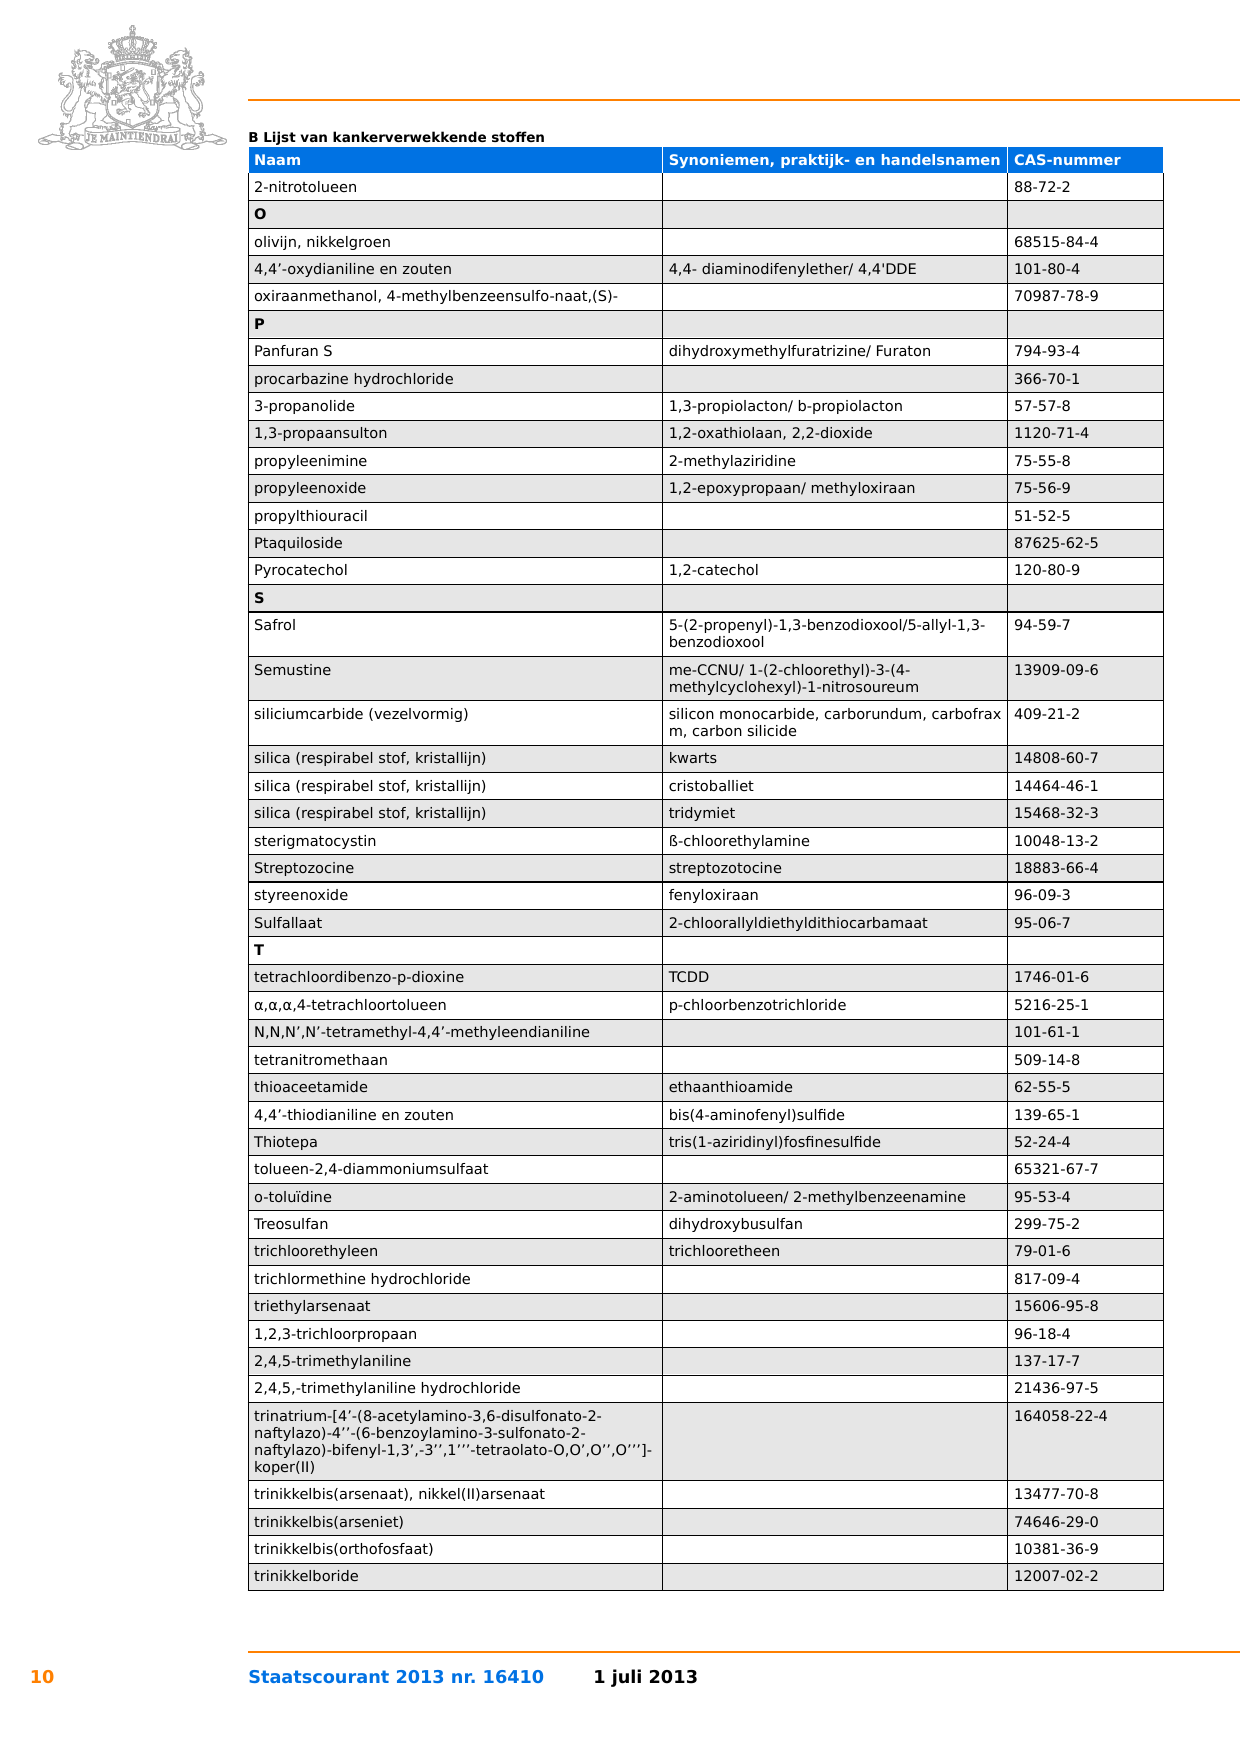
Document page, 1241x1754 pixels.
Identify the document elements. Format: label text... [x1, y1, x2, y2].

table_cell [663, 937, 1007, 964]
table_cell ethaanthioamide [663, 1074, 1007, 1101]
table_cell 95-53-4 [1008, 1184, 1163, 1210]
table_cell 57-57-8 [1008, 393, 1163, 419]
table_cell Safrol [249, 613, 662, 656]
table_cell bis(4-aminofenyl)sulfide [663, 1102, 1007, 1128]
table_cell Pyrocatechol [249, 558, 662, 584]
table_cell Treosulfan [249, 1211, 662, 1238]
table_cell 96-09-3 [1008, 883, 1163, 909]
table_cell silica (respirabel stof, kristallijn) [249, 746, 662, 772]
table_cell 817-09-4 [1008, 1266, 1163, 1292]
table_cell propylthiouracil [249, 503, 662, 529]
table_cell trinikkelboride [249, 1564, 662, 1590]
table_cell 1,3-propiolacton/ b-propiolacton [663, 393, 1007, 419]
table_cell TCDD [663, 965, 1007, 991]
table_cell [663, 1156, 1007, 1183]
table_cell kwarts [663, 746, 1007, 772]
table_cell [1008, 201, 1163, 228]
table_header B Lijst van kankerverwekkende stoffen [248, 130, 1163, 146]
table_cell triethylarsenaat [249, 1294, 662, 1320]
table_cell 3-propanolide [249, 393, 662, 419]
table_cell 68515-84-4 [1008, 229, 1163, 255]
table_cell P [249, 311, 662, 337]
table_cell N,N,N’,N’-tetramethyl-4,4’-methyleendianiline [249, 1020, 662, 1046]
table_cell 96-18-4 [1008, 1321, 1163, 1347]
table_cell [663, 1536, 1007, 1562]
table_cell silica (respirabel stof, kristallijn) [249, 773, 662, 799]
table_cell [663, 1321, 1007, 1347]
table_cell trinikkelbis(arsenaat), nikkel(II)arsenaat [249, 1481, 662, 1508]
table_cell silicon monocarbide, carborundum, carbofrax m, carbon silicide [663, 701, 1007, 744]
table_cell 62-55-5 [1008, 1074, 1163, 1101]
table_cell p-chloorbenzotrichloride [663, 992, 1007, 1018]
table_cell 366-70-1 [1008, 366, 1163, 392]
table_cell siliciumcarbide (vezelvormig) [249, 701, 662, 744]
table_cell 70987-78-9 [1008, 284, 1163, 310]
table_cell trichlormethine hydrochloride [249, 1266, 662, 1292]
table_cell O [249, 201, 662, 228]
table_cell trichloorethyleen [249, 1239, 662, 1265]
table_cell [663, 1509, 1007, 1535]
table_cell 52-24-4 [1008, 1129, 1163, 1155]
table_cell 74646-29-0 [1008, 1509, 1163, 1535]
table_cell silica (respirabel stof, kristallijn) [249, 800, 662, 827]
table_cell 75-55-8 [1008, 448, 1163, 474]
table_cell 4,4- diaminodifenylether/ 4,4'DDE [663, 256, 1007, 283]
table_cell Semustine [249, 657, 662, 700]
table_cell Ptaquiloside [249, 530, 662, 557]
table_cell dihydroxybusulfan [663, 1211, 1007, 1238]
table_cell [663, 1348, 1007, 1374]
table_cell 79-01-6 [1008, 1239, 1163, 1265]
table_cell [663, 1564, 1007, 1590]
table_cell cristoballiet [663, 773, 1007, 799]
table_cell [663, 1481, 1007, 1508]
table_cell [663, 1047, 1007, 1073]
table_cell S [249, 585, 662, 611]
table_cell 4,4’-oxydianiline en zouten [249, 256, 662, 283]
table_cell 10381-36-9 [1008, 1536, 1163, 1562]
table_cell 101-80-4 [1008, 256, 1163, 283]
table_cell 5-(2-propenyl)-1,3-benzodioxool/5-allyl-1,3-benzodioxool [663, 613, 1007, 656]
table_cell 10048-13-2 [1008, 828, 1163, 854]
table_cell 13909-09-6 [1008, 657, 1163, 700]
table_cell tolueen-2,4-diammoniumsulfaat [249, 1156, 662, 1183]
table_cell trichlooretheen [663, 1239, 1007, 1265]
table_cell dihydroxymethylfuratrizine/ Furaton [663, 339, 1007, 365]
table_cell 1746-01-6 [1008, 965, 1163, 991]
table_cell 1120-71-4 [1008, 421, 1163, 447]
table_cell [1008, 585, 1163, 611]
table_cell ß-chloorethylamine [663, 828, 1007, 854]
table_cell 1,2-catechol [663, 558, 1007, 584]
table_cell 51-52-5 [1008, 503, 1163, 529]
table_cell 14464-46-1 [1008, 773, 1163, 799]
table_cell sterigmatocystin [249, 828, 662, 854]
table_cell Naam [249, 147, 662, 173]
table_cell trinikkelbis(arseniet) [249, 1509, 662, 1535]
table_cell 13477-70-8 [1008, 1481, 1163, 1508]
table_cell [663, 311, 1007, 337]
table_cell 88-72-2 [1008, 174, 1163, 200]
table_cell [663, 1294, 1007, 1320]
table_cell [663, 1376, 1007, 1402]
table_cell tetranitromethaan [249, 1047, 662, 1073]
table_cell 794-93-4 [1008, 339, 1163, 365]
table_cell 2-methylaziridine [663, 448, 1007, 474]
table_cell 1,2-oxathiolaan, 2,2-dioxide [663, 421, 1007, 447]
table_cell 95-06-7 [1008, 910, 1163, 936]
table_cell Synoniemen, praktijk- en handelsnamen [663, 147, 1007, 173]
table_cell 4,4’-thiodianiline en zouten [249, 1102, 662, 1128]
table_cell [663, 585, 1007, 611]
table_cell 299-75-2 [1008, 1211, 1163, 1238]
table_cell Thiotepa [249, 1129, 662, 1155]
table_cell [663, 284, 1007, 310]
table_cell fenyloxiraan [663, 883, 1007, 909]
table_cell [663, 530, 1007, 557]
table_cell [663, 1020, 1007, 1046]
table_cell 15606-95-8 [1008, 1294, 1163, 1320]
table_cell 409-21-2 [1008, 701, 1163, 744]
table_cell 139-65-1 [1008, 1102, 1163, 1128]
table_cell Streptozocine [249, 855, 662, 881]
table_cell 94-59-7 [1008, 613, 1163, 656]
table_cell [663, 229, 1007, 255]
table_cell T [249, 937, 662, 964]
table_cell 65321-67-7 [1008, 1156, 1163, 1183]
table_cell Sulfallaat [249, 910, 662, 936]
table_cell trinatrium-[4’-(8-acetylamino-3,6-disulfonato-2-naftylazo)-4’’-(6-benzoylamino-3-sulfonato-2-naftylazo)-bifenyl-1,3’,-3’’,1’’’-tetraolato-O,O’,O’’,O’’’]-koper(II) [249, 1403, 662, 1480]
table_cell 15468-32-3 [1008, 800, 1163, 827]
table_cell CAS-nummer [1008, 147, 1163, 173]
table_cell propyleenoxide [249, 475, 662, 502]
table_cell 12007-02-2 [1008, 1564, 1163, 1590]
table_cell [1008, 311, 1163, 337]
table_cell olivijn, nikkelgroen [249, 229, 662, 255]
table_cell procarbazine hydrochloride [249, 366, 662, 392]
table_cell 5216-25-1 [1008, 992, 1163, 1018]
table_cell 2-aminotolueen/ 2-methylbenzeenamine [663, 1184, 1007, 1210]
table_cell [663, 503, 1007, 529]
table_cell [663, 366, 1007, 392]
table_cell 509-14-8 [1008, 1047, 1163, 1073]
table_cell 14808-60-7 [1008, 746, 1163, 772]
table_cell 2,4,5,-trimethylaniline hydrochloride [249, 1376, 662, 1402]
table_cell Panfuran S [249, 339, 662, 365]
table_cell 1,3-propaansulton [249, 421, 662, 447]
table_cell o-toluïdine [249, 1184, 662, 1210]
table_cell propyleenimine [249, 448, 662, 474]
table_cell tetrachloordibenzo-p-dioxine [249, 965, 662, 991]
table_cell 2-chloorallyldiethyldithiocarbamaat [663, 910, 1007, 936]
table_cell oxiraanmethanol, 4-methylbenzeensulfo-naat,(S)- [249, 284, 662, 310]
table_cell 21436-97-5 [1008, 1376, 1163, 1402]
table_cell thioaceetamide [249, 1074, 662, 1101]
table_cell [663, 174, 1007, 200]
table_cell 2-nitrotolueen [249, 174, 662, 200]
table_cell streptozotocine [663, 855, 1007, 881]
table_cell [1008, 937, 1163, 964]
table_cell 120-80-9 [1008, 558, 1163, 584]
table_cell 1,2-epoxypropaan/ methyloxiraan [663, 475, 1007, 502]
table_cell tris(1-aziridinyl)fosfinesulfide [663, 1129, 1007, 1155]
table_cell 137-17-7 [1008, 1348, 1163, 1374]
table_cell [663, 201, 1007, 228]
table_cell α,α,α,4-tetrachloortolueen [249, 992, 662, 1018]
table_cell 164058-22-4 [1008, 1403, 1163, 1480]
table_cell me-CCNU/ 1-(2-chloorethyl)-3-(4-methylcyclohexyl)-1-nitrosoureum [663, 657, 1007, 700]
table_cell 101-61-1 [1008, 1020, 1163, 1046]
table_cell [663, 1403, 1007, 1480]
table_cell 18883-66-4 [1008, 855, 1163, 881]
table_cell [663, 1266, 1007, 1292]
table_cell trinikkelbis(orthofosfaat) [249, 1536, 662, 1562]
table_cell 75-56-9 [1008, 475, 1163, 502]
table_cell 87625-62-5 [1008, 530, 1163, 557]
table_cell 1,2,3-trichloorpropaan [249, 1321, 662, 1347]
table_cell styreenoxide [249, 883, 662, 909]
picture [38, 25, 227, 150]
table_cell 2,4,5-trimethylaniline [249, 1348, 662, 1374]
table_cell tridymiet [663, 800, 1007, 827]
